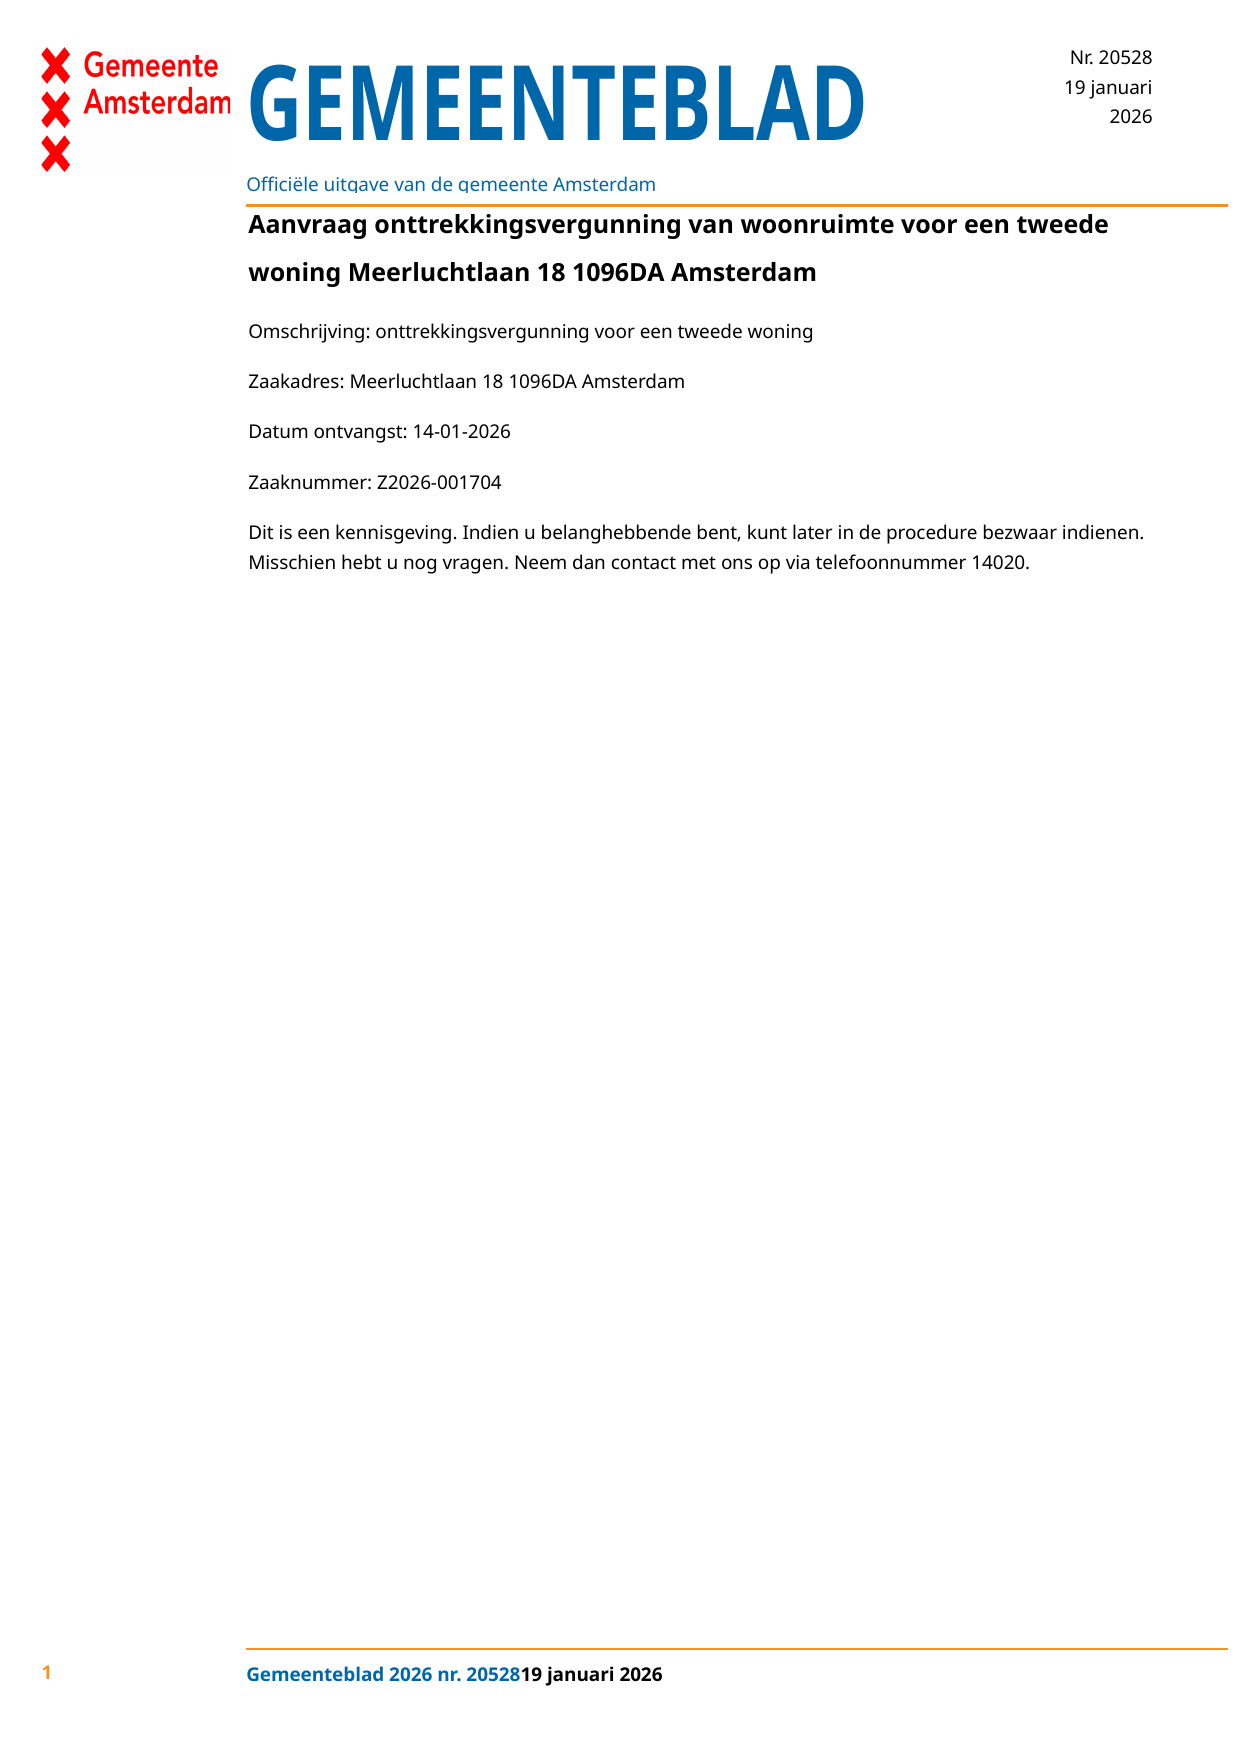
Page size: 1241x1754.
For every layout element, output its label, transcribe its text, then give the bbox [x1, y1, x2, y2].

text Datum ontvangst: 14-01-2026 [248, 419, 1152, 444]
text Omschrijving: onttrekkingsvergunning voor een tweede woning [248, 318, 1152, 344]
text Zaakadres: Meerluchtlaan 18 1096DA Amsterdam [248, 368, 1152, 394]
text Dit is een kennisgeving. Indien u belanghebbende bent, kunt later in de procedure bezwaar indienen. Misschien hebt u nog vragen. Neem dan contact met ons op via telefoonnummer 14020. [248, 519, 1152, 575]
picture [41, 47, 231, 172]
text Aanvraag onttrekkingsvergunning van woonruimte voor een tweede woning Meerluchtlaan 18 1096DA Amsterdam [248, 207, 1152, 288]
text Zaaknummer: Z2026-001704 [248, 469, 1152, 495]
